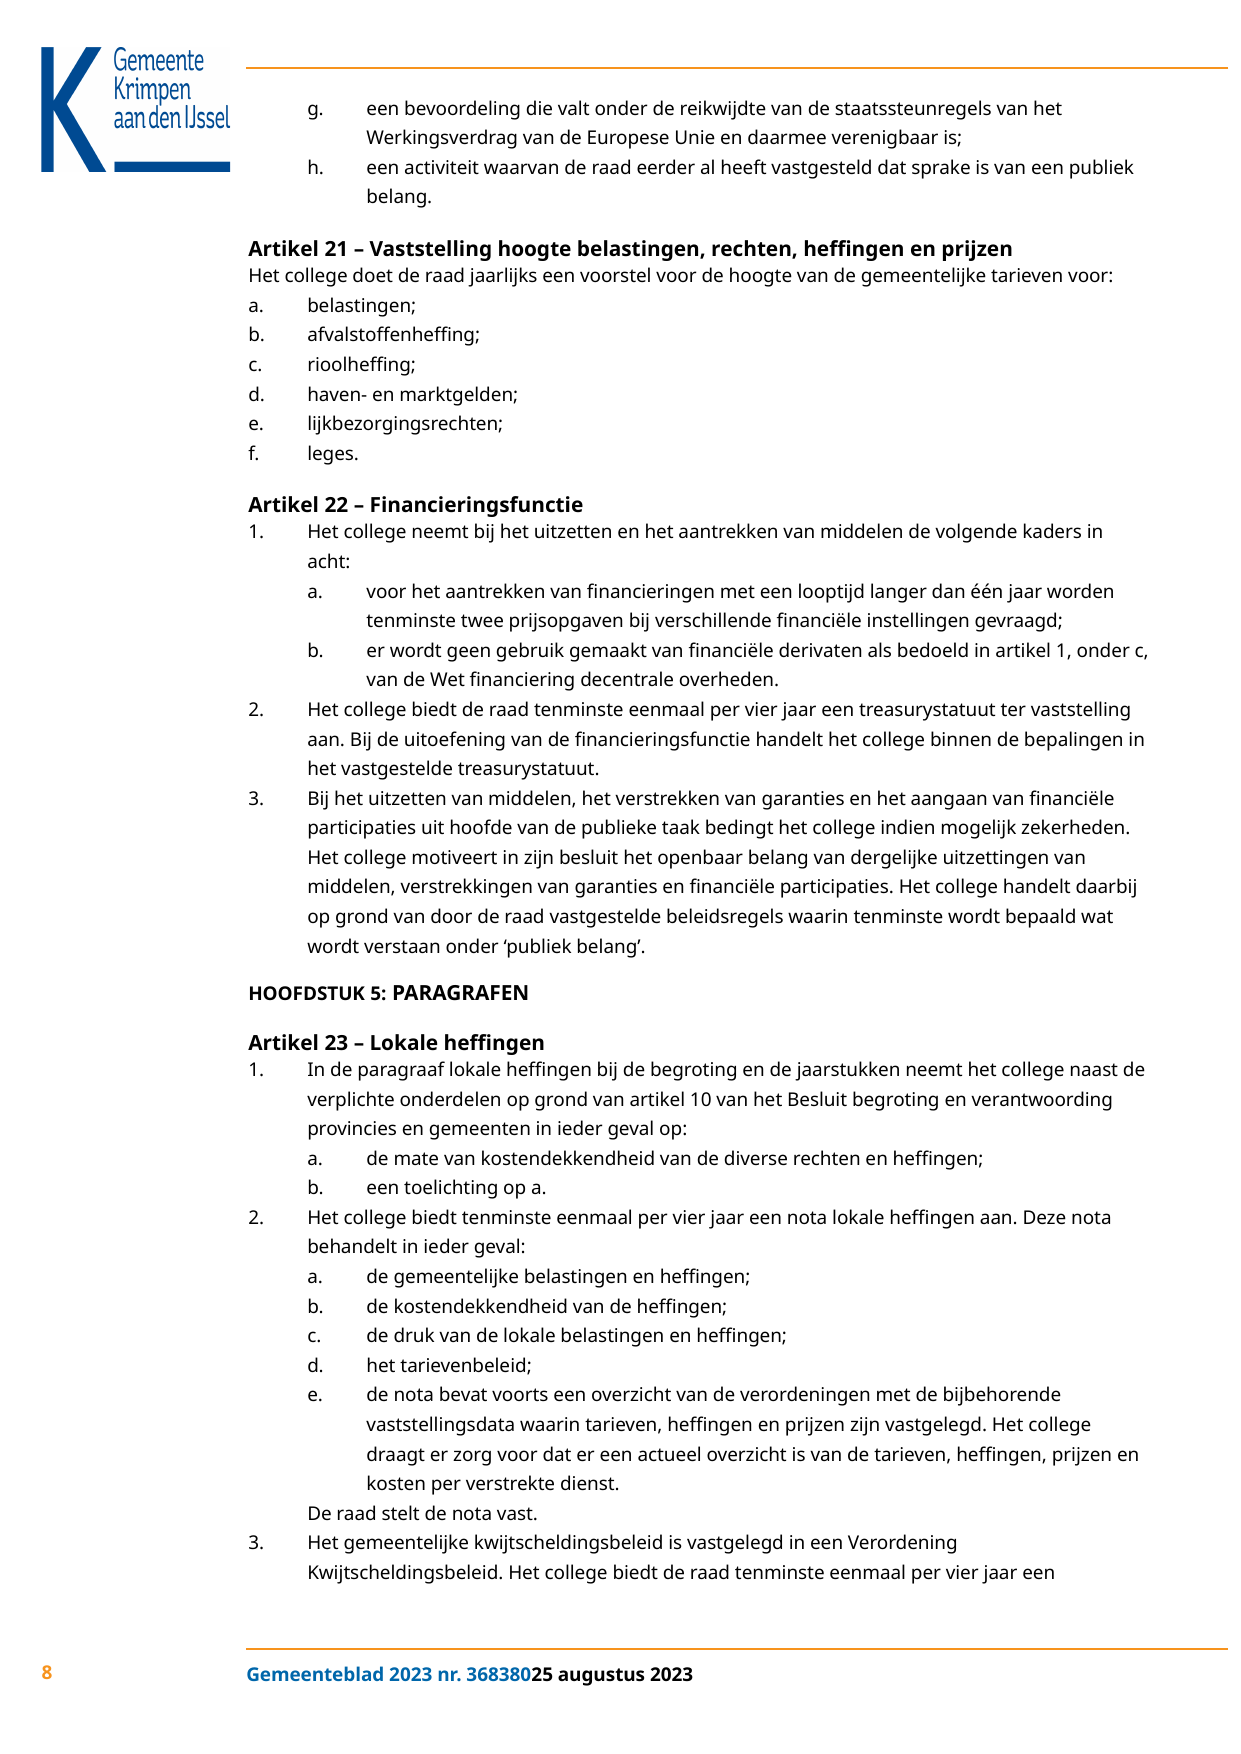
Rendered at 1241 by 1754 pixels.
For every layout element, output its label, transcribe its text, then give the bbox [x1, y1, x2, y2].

list De raad stelt de nota vast. [248, 1500, 1152, 1526]
list leges. [248, 440, 1152, 466]
list Bij het uitzetten van middelen, het verstrekken van garanties en het aangaan van financiële participaties uit hoofde van de publieke taak bedingt het college indien mogelijk zekerheden. Het college motiveert in zijn besluit het openbaar belang van dergelijke uitzettingen van middelen, verstrekkingen van garanties en financiële participaties. Het college handelt daarbij op grond van door de raad vastgestelde beleidsregels waarin tenminste wordt bepaald wat wordt verstaan onder ‘publiek belang’. [248, 785, 1152, 959]
list de nota bevat voorts een overzicht van de verordeningen met de bijbehorende vaststellingsdata waarin tarieven, heffingen en prijzen zijn vastgelegd. Het college draagt er zorg voor dat er een actueel overzicht is van de tarieven, heffingen, prijzen en kosten per verstrekte dienst. [307, 1382, 1152, 1496]
list rioolheffing; [248, 351, 1152, 377]
list het tarievenbeleid; [307, 1352, 1152, 1378]
text Het college doet de raad jaarlijks een voorstel voor de hoogte van de gemeentelijke tarieven voor: [248, 262, 1152, 288]
picture [41, 47, 231, 172]
list een toelichting op a. [307, 1174, 1152, 1200]
list de mate van kostendekkendheid van de diverse rechten en heffingen; [307, 1145, 1152, 1171]
list Het gemeentelijke kwijtscheldingsbeleid is vastgelegd in een Verordening Kwijtscheldingsbeleid. Het college biedt de raad tenminste eenmaal per vier jaar een [248, 1529, 1152, 1585]
list belastingen; [248, 292, 1152, 318]
list afvalstoffenheffing; [248, 322, 1152, 347]
list een bevoordeling die valt onder de reikwijdte van de staatssteunregels van het Werkingsverdrag van de Europese Unie en daarmee verenigbaar is; [307, 95, 1152, 150]
list er wordt geen gebruik gemaakt van financiële derivaten als bedoeld in artikel 1, onder c, van de Wet financiering decentrale overheden. [307, 637, 1152, 692]
text Artikel 21 – Vaststelling hoogte belastingen, rechten, heffingen en prijzen [248, 234, 1152, 262]
list haven- en marktgelden; [248, 381, 1152, 406]
list In de paragraaf lokale heffingen bij de begroting en de jaarstukken neemt het college naast de verplichte onderdelen op grond van artikel 10 van het Besluit begroting en verantwoording provincies en gemeenten in ieder geval op: [248, 1056, 1152, 1141]
list Het college biedt tenminste eenmaal per vier jaar een nota lokale heffingen aan. Deze nota behandelt in ieder geval: [248, 1204, 1152, 1259]
list Het college biedt de raad tenminste eenmaal per vier jaar een treasurystatuut ter vaststelling aan. Bij de uitoefening van de financieringsfunctie handelt het college binnen de bepalingen in het vastgestelde treasurystatuut. [248, 696, 1152, 781]
list voor het aantrekken van financieringen met een looptijd langer dan één jaar worden tenminste twee prijsopgaven bij verschillende financiële instellingen gevraagd; [307, 578, 1152, 633]
list een activiteit waarvan de raad eerder al heeft vastgesteld dat sprake is van een publiek belang. [307, 154, 1152, 209]
list Het college neemt bij het uitzetten en het aantrekken van middelen de volgende kaders in acht: [248, 519, 1152, 574]
list de druk van de lokale belastingen en heffingen; [307, 1322, 1152, 1348]
list lijkbezorgingsrechten; [248, 410, 1152, 436]
list de kostendekkendheid van de heffingen; [307, 1293, 1152, 1319]
list de gemeentelijke belastingen en heffingen; [307, 1263, 1152, 1289]
text Artikel 22 – Financieringsfunctie [248, 490, 1152, 519]
text HOOFDSTUK 5: PARAGRAFEN [248, 978, 1152, 1007]
text Artikel 23 – Lokale heffingen [248, 1028, 1152, 1056]
